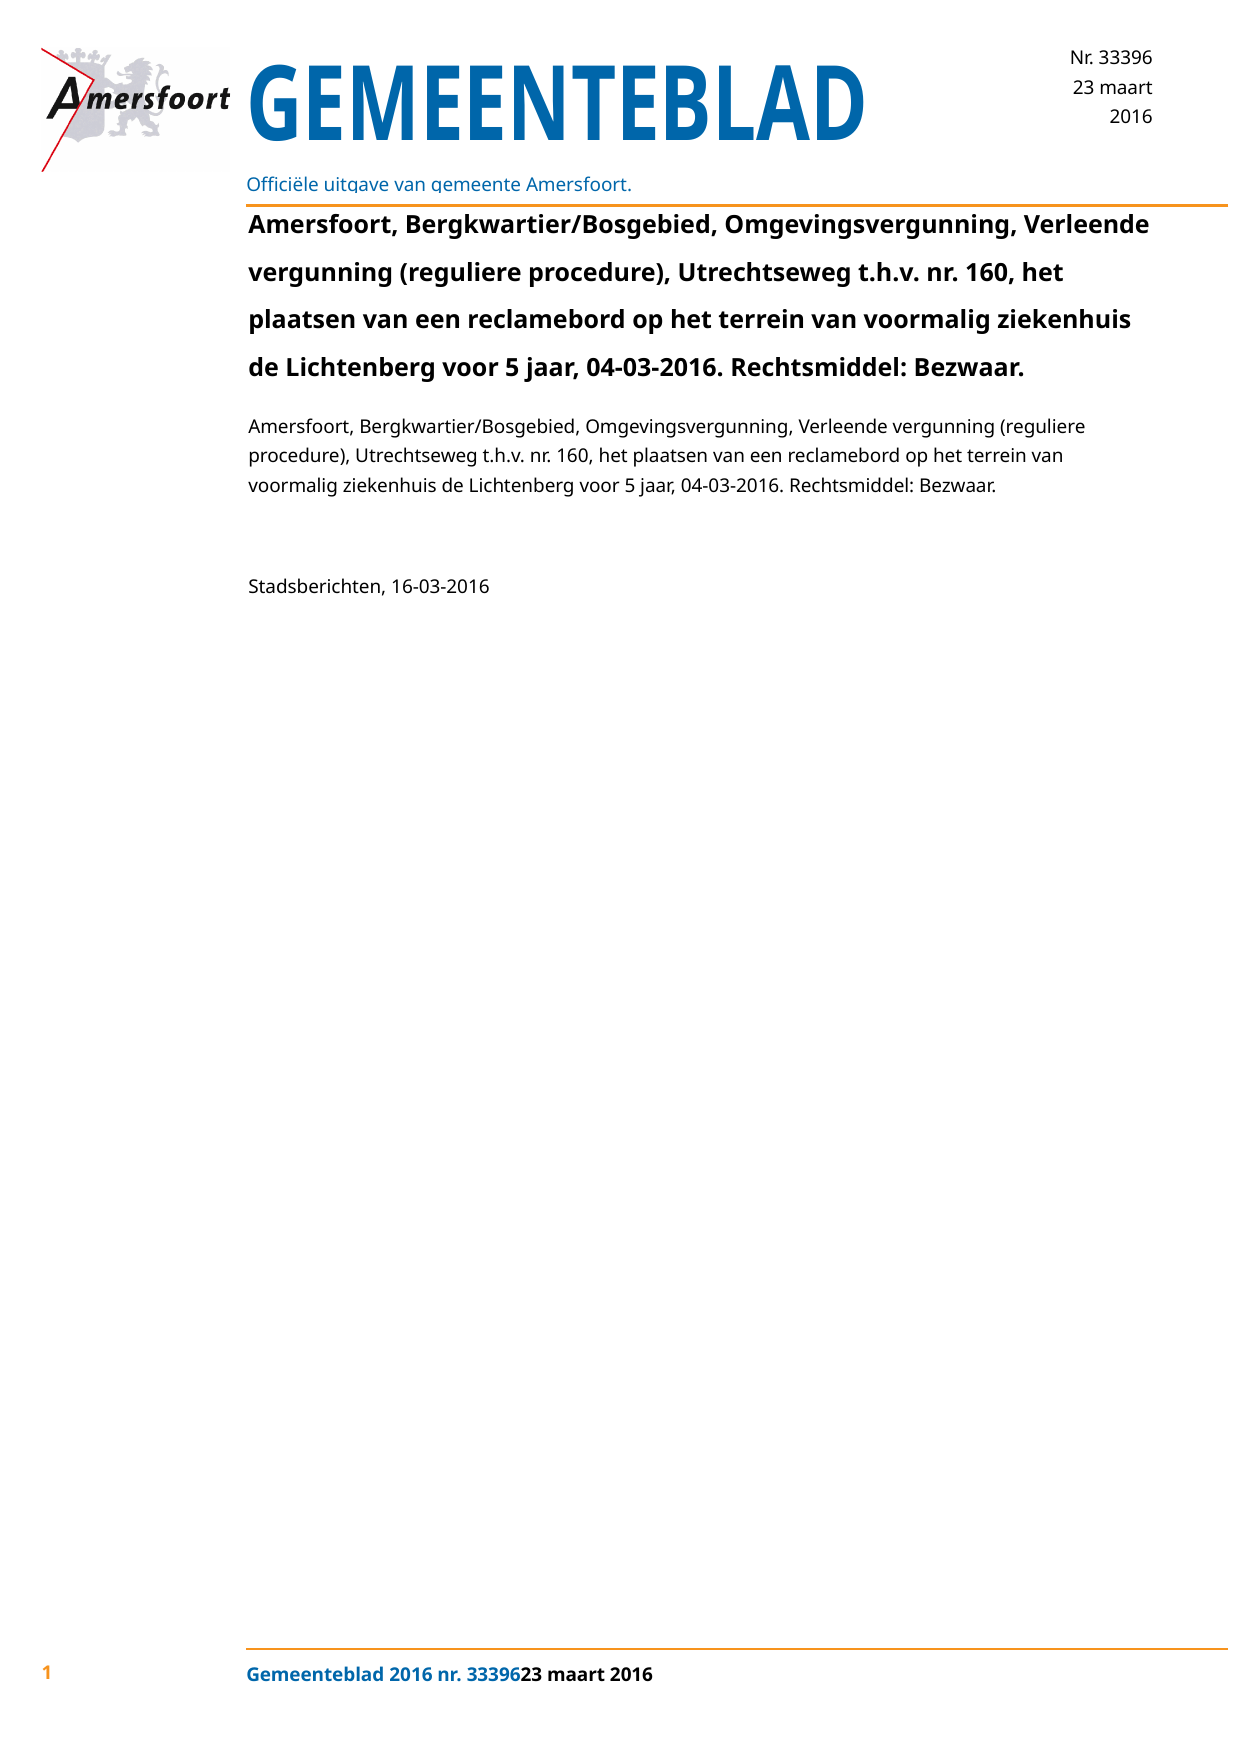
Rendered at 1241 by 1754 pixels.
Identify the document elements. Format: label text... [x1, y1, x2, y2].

text Amersfoort, Bergkwartier/Bosgebied, Omgevingsvergunning, Verleende vergunning (reguliere procedure), Utrechtseweg t.h.v. nr. 160, het plaatsen van een reclamebord op het terrein van voormalig ziekenhuis de Lichtenberg voor 5 jaar, 04-03-2016. Rechtsmiddel: Bezwaar. [248, 413, 1152, 498]
text Stadsberichten, 16-03-2016 [248, 573, 1152, 599]
picture [41, 47, 231, 172]
text Amersfoort, Bergkwartier/Bosgebied, Omgevingsvergunning, Verleende vergunning (reguliere procedure), Utrechtseweg t.h.v. nr. 160, het plaatsen van een reclamebord op het terrein van voormalig ziekenhuis de Lichtenberg voor 5 jaar, 04-03-2016. Rechtsmiddel: Bezwaar. [248, 207, 1152, 384]
